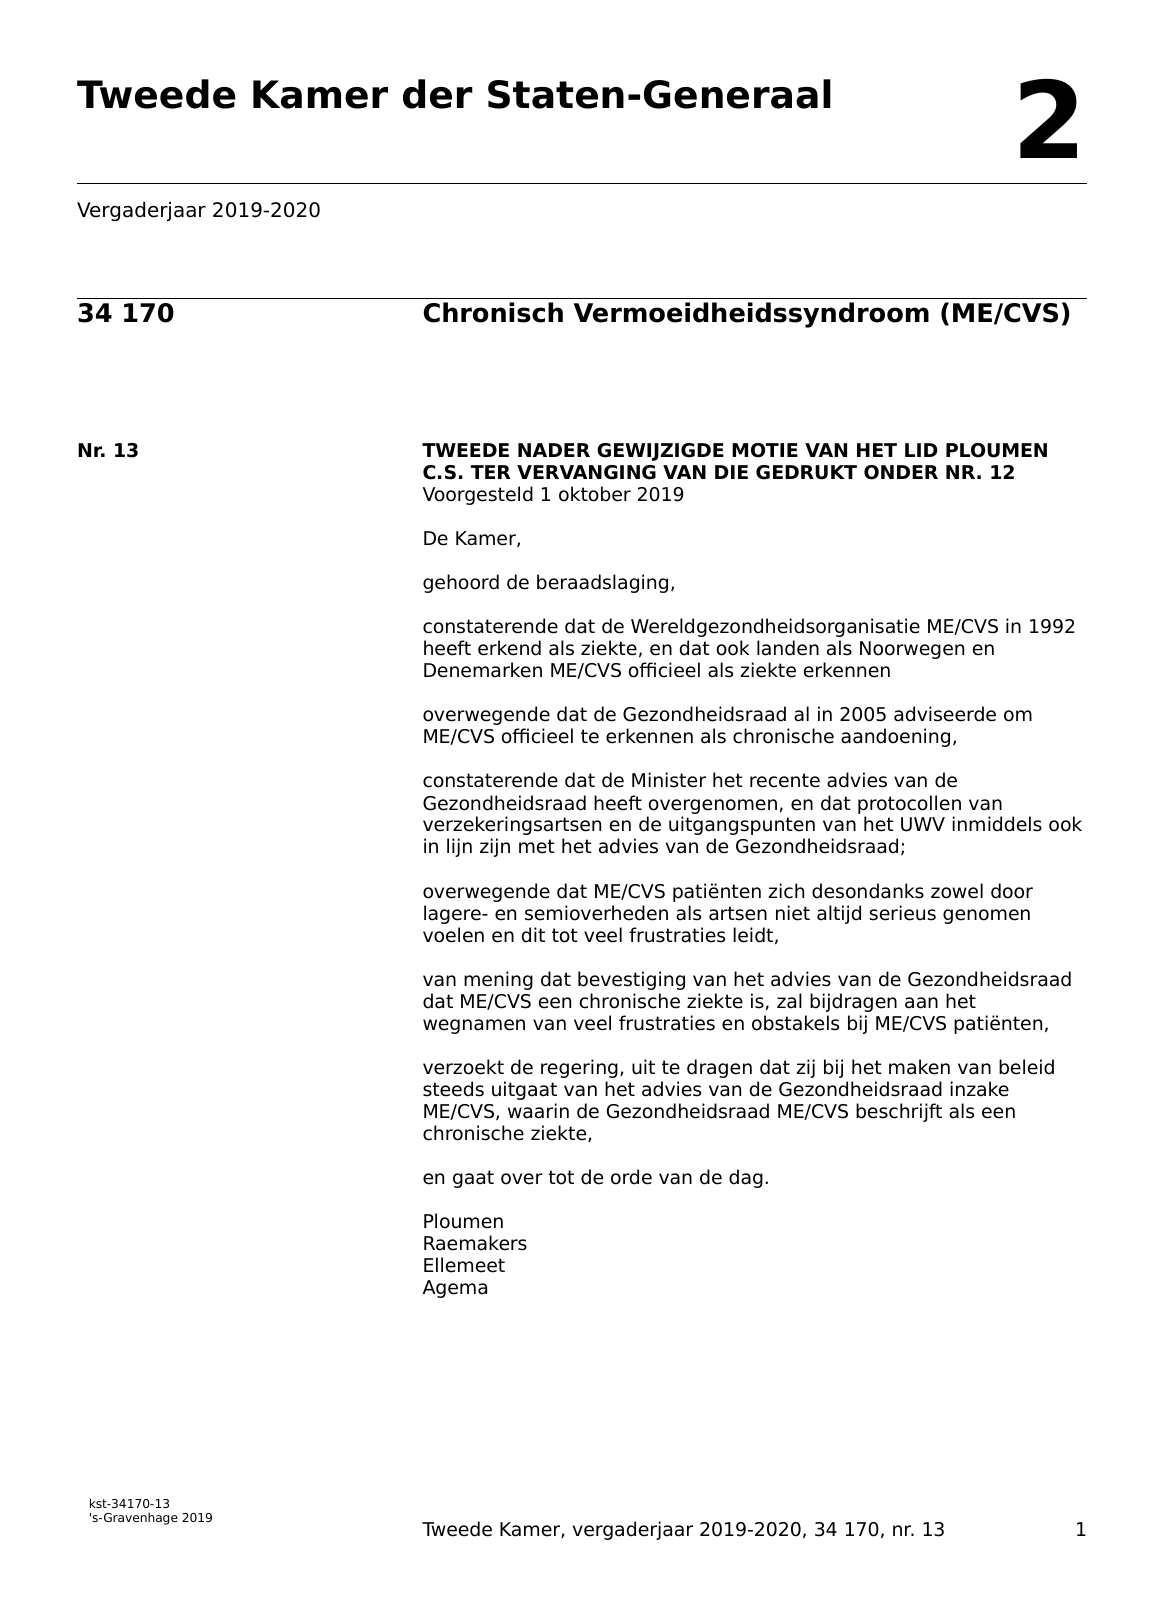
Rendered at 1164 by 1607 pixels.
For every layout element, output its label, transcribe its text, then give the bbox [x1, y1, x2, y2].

table_cell Vergaderjaar 2019-2020 [77, 184, 1087, 298]
text 's-Gravenhage 2019 [88, 1511, 323, 1525]
text en gaat over tot de orde van de dag. [422, 1167, 1087, 1189]
text constaterende dat de Wereldgezondheidsorganisatie ME/CVS in 1992 heeft erkend als ziekte, en dat ook landen als Noorwegen en Denemarken ME/CVS officieel als ziekte erkennen [422, 616, 1087, 682]
text constaterende dat de Minister het recente advies van de Gezondheidsraad heeft overgenomen, en dat protocollen van verzekeringsartsen en de uitgangspunten van het UWV inmiddels ook in lijn zijn met het advies van de Gezondheidsraad; [422, 770, 1087, 858]
text Voorgesteld 1 oktober 2019 [422, 484, 1087, 506]
text De Kamer, [422, 528, 1087, 550]
text van mening dat bevestiging van het advies van de Gezondheidsraad dat ME/CVS een chronische ziekte is, zal bijdragen aan het wegnamen van veel frustraties en obstakels bij ME/CVS patiënten, [422, 969, 1087, 1034]
text Ellemeet [422, 1255, 1087, 1277]
table_header 2 [886, 59, 1087, 183]
text gehoord de beraadslaging, [422, 572, 1087, 594]
text Ploumen [422, 1211, 1087, 1233]
text kst-34170-13 [88, 1497, 323, 1511]
text overwegende dat de Gezondheidsraad al in 2005 adviseerde om ME/CVS officieel te erkennen als chronische aandoening, [422, 704, 1087, 748]
subtitle Nr. 13 TWEEDE NADER GEWIJZIGDE MOTIE VAN HET LID PLOUMEN C.S. TER VERVANGING VAN DIE GEDRUKT ONDER NR. 12 [77, 440, 1087, 484]
text Agema [422, 1277, 1087, 1299]
subtitle 34 170 Chronisch Vermoeidheidssyndroom (ME/CVS) [77, 299, 1087, 329]
text verzoekt de regering, uit te dragen dat zij bij het maken van beleid steeds uitgaat van het advies van de Gezondheidsraad inzake ME/CVS, waarin de Gezondheidsraad ME/CVS beschrijft als een chronische ziekte, [422, 1057, 1087, 1145]
table_header Tweede Kamer der Staten-Generaal [77, 59, 886, 183]
text overwegende dat ME/CVS patiënten zich desondanks zowel door lagere- en semioverheden als artsen niet altijd serieus genomen voelen en dit tot veel frustraties leidt, [422, 881, 1087, 946]
text Raemakers [422, 1233, 1087, 1255]
